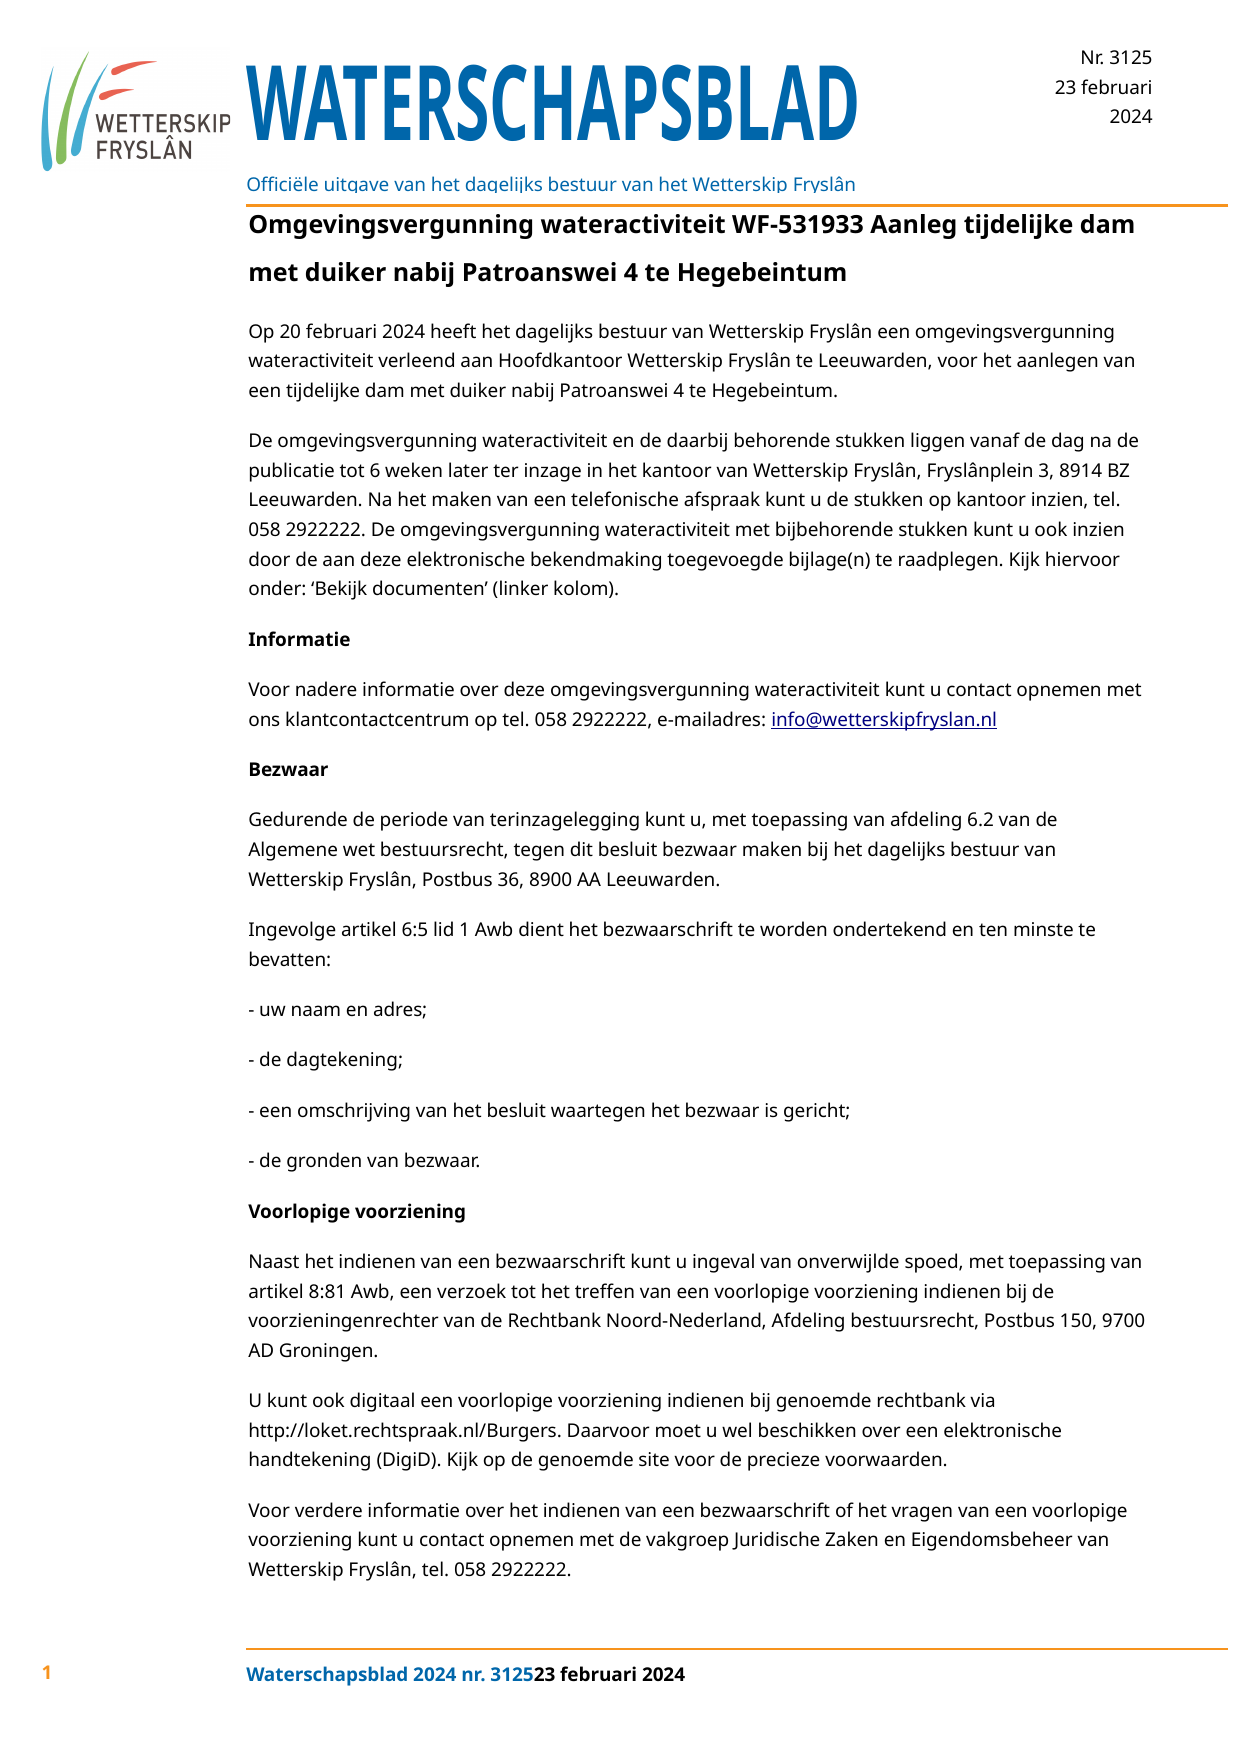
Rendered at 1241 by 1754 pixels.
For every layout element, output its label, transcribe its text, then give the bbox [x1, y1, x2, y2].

text Naast het indienen van een bezwaarschrift kunt u ingeval van onverwijlde spoed, met toepassing van artikel 8:81 Awb, een verzoek tot het treffen van een voorlopige voorziening indienen bij de voorzieningenrechter van de Rechtbank Noord-Nederland, Afdeling bestuursrecht, Postbus 150, 9700 AD Groningen. [248, 1248, 1152, 1363]
text Op 20 februari 2024 heeft het dagelijks bestuur van Wetterskip Fryslân een omgevingsvergunning wateractiviteit verleend aan Hoofdkantoor Wetterskip Fryslân te Leeuwarden, voor het aanlegen van een tijdelijke dam met duiker nabij Patroanswei 4 te Hegebeintum. [248, 318, 1152, 403]
text Gedurende de periode van terinzagelegging kunt u, met toepassing van afdeling 6.2 van de Algemene wet bestuursrecht, tegen dit besluit bezwaar maken bij het dagelijks bestuur van Wetterskip Fryslân, Postbus 36, 8900 AA Leeuwarden. [248, 807, 1152, 892]
text Voorlopige voorziening [248, 1198, 1152, 1224]
text - de dagtekening; [248, 1047, 1152, 1072]
text Voor verdere informatie over het indienen van een bezwaarschrift of het vragen van een voorlopige voorziening kunt u contact opnemen met de vakgroep Juridische Zaken en Eigendomsbeheer van Wetterskip Fryslân, tel. 058 2922222. [248, 1497, 1152, 1582]
text De omgevingsvergunning wateractiviteit en de daarbij behorende stukken liggen vanaf de dag na de publicatie tot 6 weken later ter inzage in het kantoor van Wetterskip Fryslân, Fryslânplein 3, 8914 BZ Leeuwarden. Na het maken van een telefonische afspraak kunt u de stukken op kantoor inzien, tel. 058 2922222. De omgevingsvergunning wateractiviteit met bijbehorende stukken kunt u ook inzien door de aan deze elektronische bekendmaking toegevoegde bijlage(n) te raadplegen. Kijk hiervoor onder: ‘Bekijk documenten’ (linker kolom). [248, 427, 1152, 601]
picture [41, 47, 231, 172]
text U kunt ook digitaal een voorlopige voorziening indienen bij genoemde rechtbank via http://loket.rechtspraak.nl/Burgers. Daarvoor moet u wel beschikken over een elektronische handtekening (DigiD). Kijk op de genoemde site voor de precieze voorwaarden. [248, 1387, 1152, 1472]
text Ingevolge artikel 6:5 lid 1 Awb dient het bezwaarschrift te worden ondertekend en ten minste te bevatten: [248, 916, 1152, 972]
text Voor nadere informatie over deze omgevingsvergunning wateractiviteit kunt u contact opnemen met ons klantcontactcentrum op tel. 058 2922222, e-mailadres: info@wetterskipfryslan.nl [248, 676, 1152, 732]
text - een omschrijving van het besluit waartegen het bezwaar is gericht; [248, 1097, 1152, 1123]
text - de gronden van bezwaar. [248, 1147, 1152, 1173]
text - uw naam en adres; [248, 996, 1152, 1022]
text Bezwaar [248, 756, 1152, 782]
text Omgevingsvergunning wateractiviteit WF-531933 Aanleg tijdelijke dam met duiker nabij Patroanswei 4 te Hegebeintum [248, 207, 1152, 288]
text Informatie [248, 626, 1152, 652]
